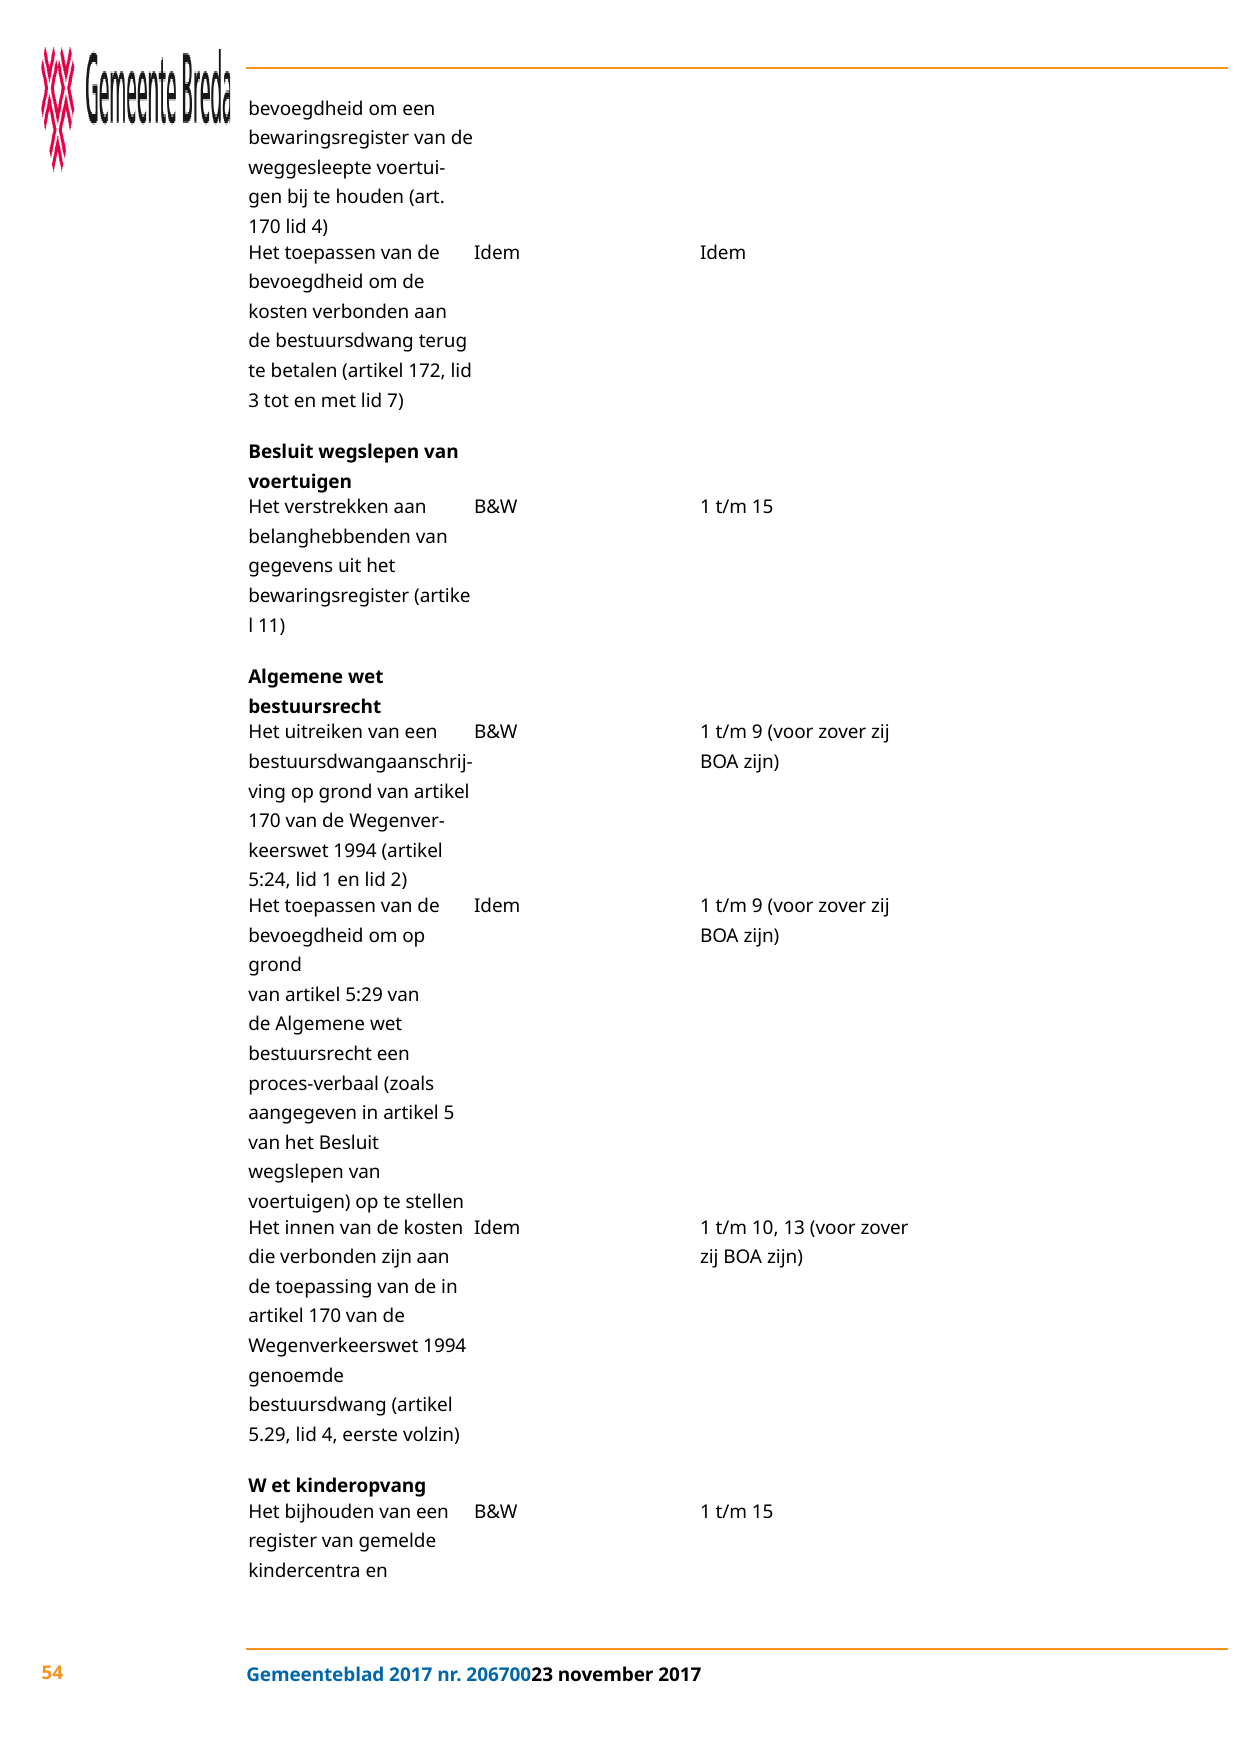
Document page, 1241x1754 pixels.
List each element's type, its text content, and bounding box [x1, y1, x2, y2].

table_cell [248, 1447, 474, 1472]
table_cell 1 t/m 15 [700, 1498, 926, 1583]
table_cell [474, 1447, 700, 1472]
table_cell [700, 638, 926, 663]
table_cell [474, 438, 700, 493]
table_cell Besluit wegslepen van voertuigen [248, 438, 474, 493]
table_cell [926, 892, 1152, 1214]
table_cell B&W [474, 494, 700, 638]
table_cell W et kinderopvang [248, 1473, 474, 1498]
table_cell Het uitreiken van een bestuursdwangaanschrij- ving op grond van artikel 170 van de Wegenver- keerswet 1994 (artikel 5:24, lid 1 en lid 2) [248, 719, 474, 892]
table_cell [700, 438, 926, 493]
table_cell [926, 719, 1152, 892]
table_cell B&W [474, 1498, 700, 1583]
table_cell [474, 95, 700, 239]
table_cell 1 t/m 10, 13 (voor zover zij BOA zijn) [700, 1214, 926, 1447]
table_cell [474, 1473, 700, 1498]
table_cell B&W [474, 719, 700, 892]
table_cell Idem [700, 239, 926, 412]
table_cell 1 t/m 15 [700, 494, 926, 638]
table_cell [700, 1473, 926, 1498]
table_cell [700, 663, 926, 719]
table_cell 1 t/m 9 (voor zover zij BOA zijn) [700, 719, 926, 892]
table_cell Idem [474, 239, 700, 412]
table_cell [248, 638, 474, 663]
table_cell Het toepassen van de bevoegdheid om op grond van artikel 5:29 van de Algemene wet bestuursrecht een proces-verbaal (zoals aangegeven in artikel 5 van het Besluit wegslepen van voertuigen) op te stellen [248, 892, 474, 1214]
table_cell [926, 239, 1152, 412]
picture [41, 47, 231, 172]
table_cell [926, 1214, 1152, 1447]
table_cell Idem [474, 1214, 700, 1447]
table_cell [926, 638, 1152, 663]
table_cell [700, 413, 926, 438]
table_cell [248, 413, 474, 438]
table_cell Het toepassen van de bevoegdheid om de kosten verbonden aan de bestuursdwang terug te betalen (artikel 172, lid 3 tot en met lid 7) [248, 239, 474, 412]
table_cell Het bijhouden van een register van gemelde kindercentra en [248, 1498, 474, 1583]
table_cell [926, 1447, 1152, 1472]
table_cell [474, 413, 700, 438]
table_cell [926, 95, 1152, 239]
table_cell [926, 413, 1152, 438]
table_cell [700, 1447, 926, 1472]
table_cell bevoegdheid om een bewaringsregister van de weggesleepte voertui- gen bij te houden (art. 170 lid 4) [248, 95, 474, 239]
table_cell [926, 663, 1152, 719]
table_cell Algemene wet bestuursrecht [248, 663, 474, 719]
table_cell Idem [474, 892, 700, 1214]
table_cell Het innen van de kosten die verbonden zijn aan de toepassing van de in artikel 170 van de Wegenverkeerswet 1994 genoemde bestuursdwang (artikel 5.29, lid 4, eerste volzin) [248, 1214, 474, 1447]
table_cell [926, 1473, 1152, 1498]
table_cell 1 t/m 9 (voor zover zij BOA zijn) [700, 892, 926, 1214]
table_cell [926, 438, 1152, 493]
table_cell Het verstrekken aan belanghebbenden van gegevens uit het bewaringsregister (artikel 11) [248, 494, 474, 638]
table_cell [700, 95, 926, 239]
table_cell [926, 1498, 1152, 1583]
table_cell [474, 638, 700, 663]
table_cell [474, 663, 700, 719]
table_cell [926, 494, 1152, 638]
